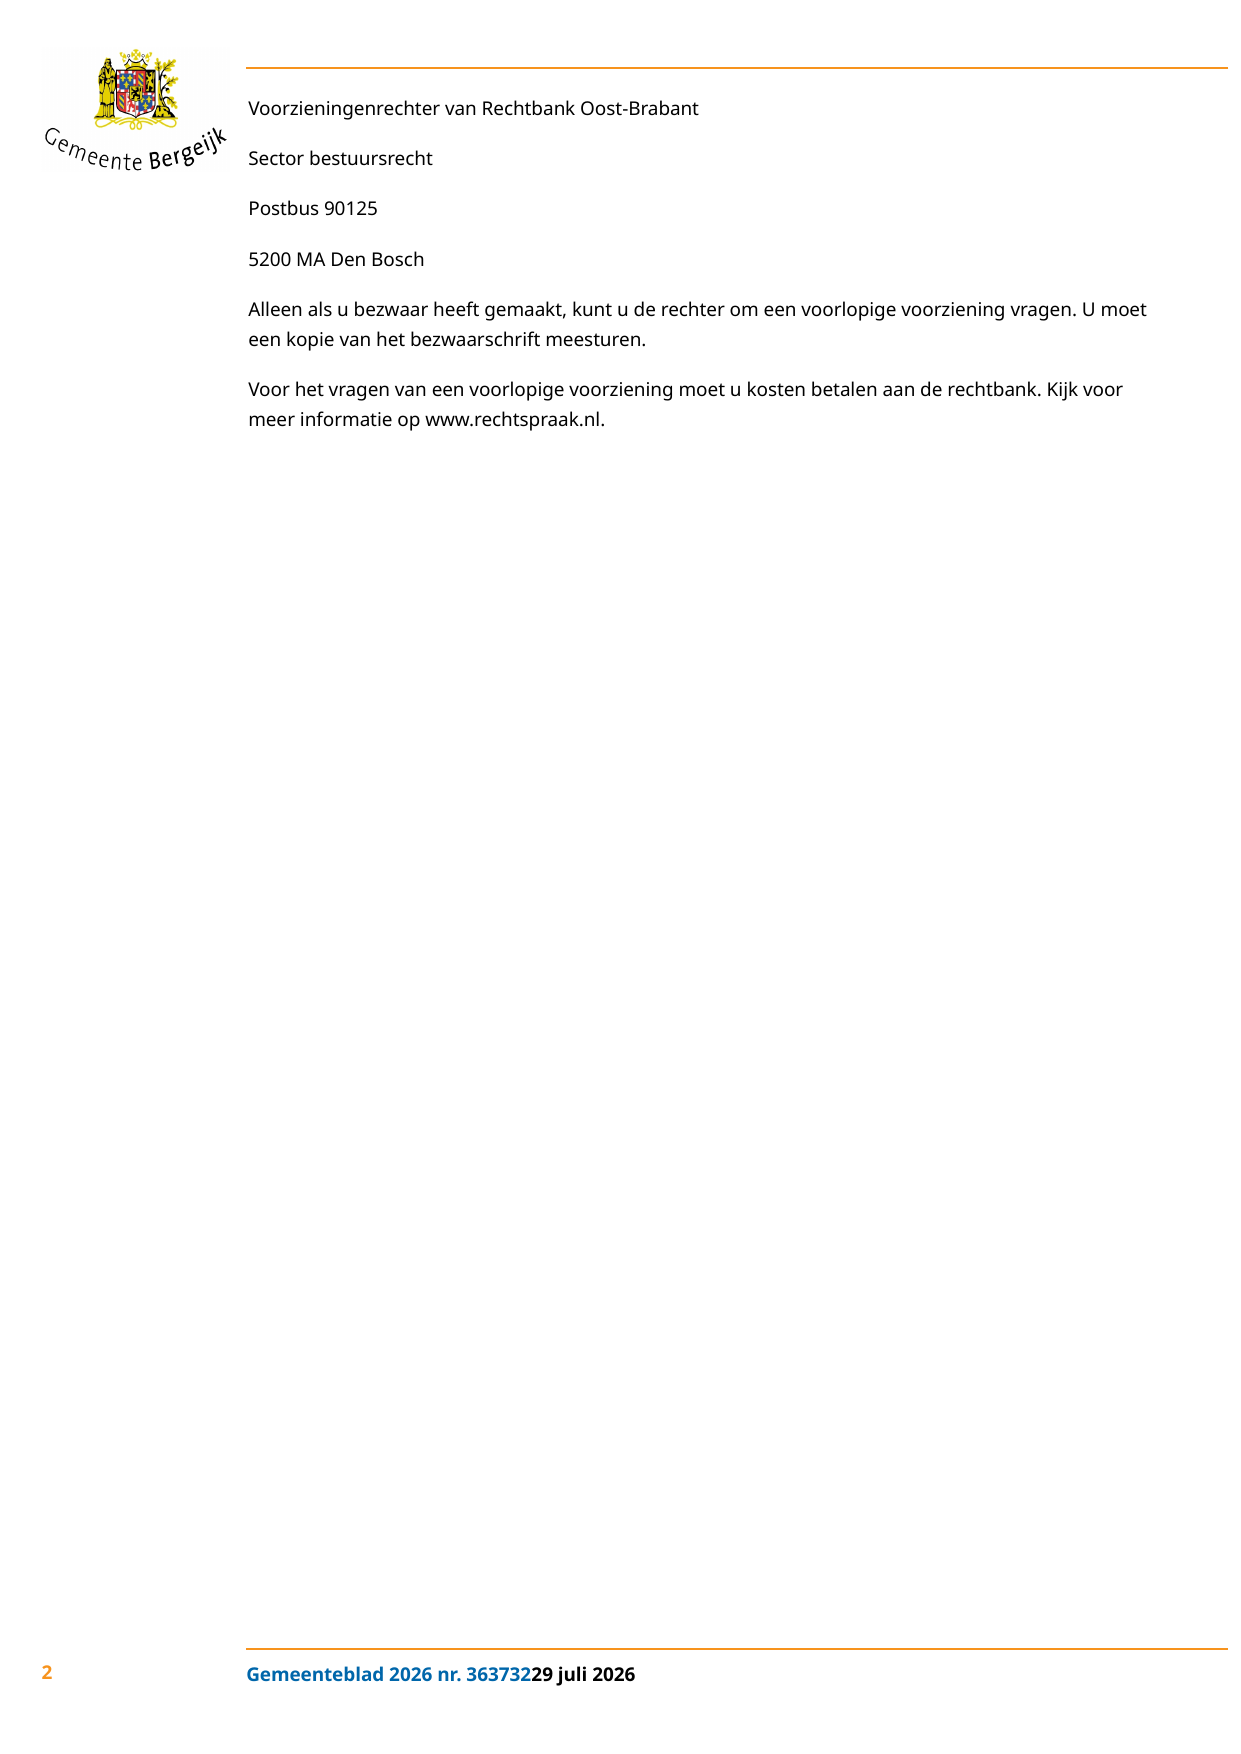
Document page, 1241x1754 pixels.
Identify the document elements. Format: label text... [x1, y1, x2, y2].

text Voorzieningenrechter van Rechtbank Oost-Brabant [248, 95, 1152, 121]
picture [41, 47, 231, 172]
text 5200 MA Den Bosch [248, 246, 1152, 272]
text Postbus 90125 [248, 196, 1152, 221]
text Sector bestuursrecht [248, 145, 1152, 171]
text Voor het vragen van een voorlopige voorziening moet u kosten betalen aan de rechtbank. Kijk voor meer informatie op www.rechtspraak.nl. [248, 376, 1152, 432]
text Alleen als u bezwaar heeft gemaakt, kunt u de rechter om een voorlopige voorziening vragen. U moet een kopie van het bezwaarschrift meesturen. [248, 296, 1152, 352]
